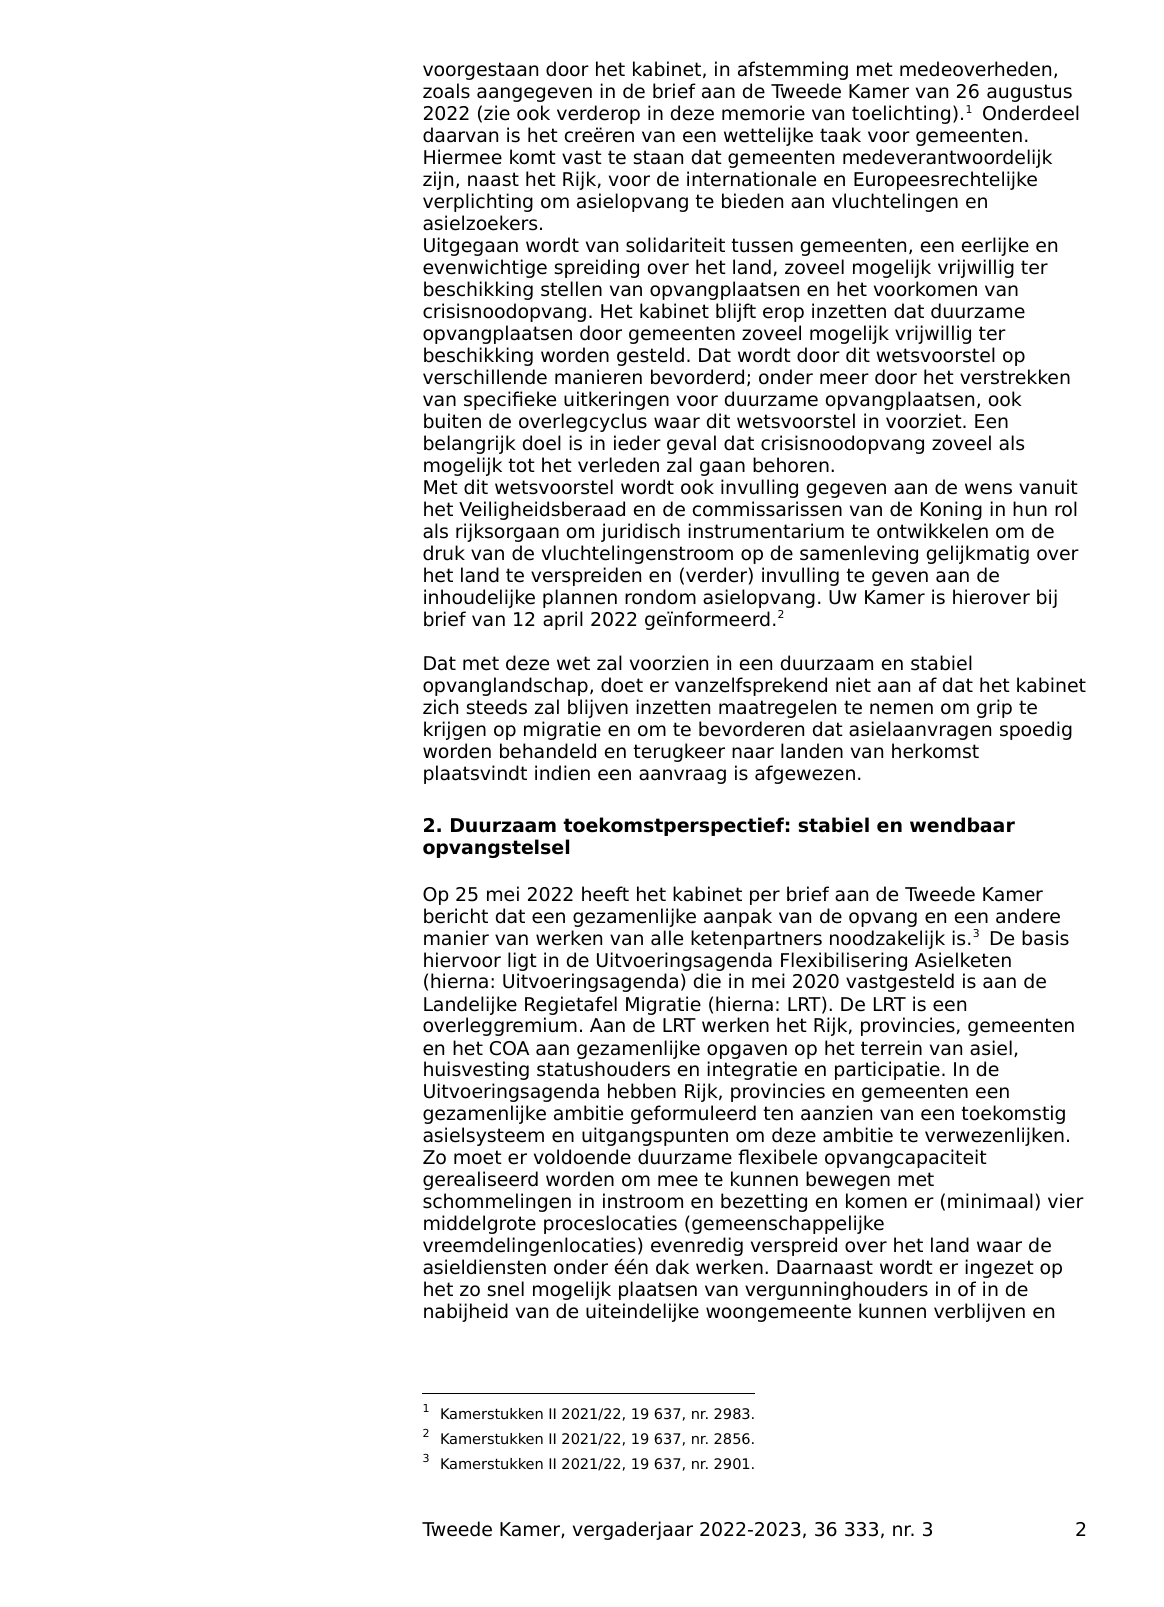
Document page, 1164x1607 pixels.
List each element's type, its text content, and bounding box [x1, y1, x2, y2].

text voorgestaan door het kabinet, in afstemming met medeoverheden, zoals aangegeven in de brief aan de Tweede Kamer van 26 augustus 2022 (zie ook verderop in deze memorie van toelichting). Onderdeel daarvan is het creëren van een wettelijke taak voor gemeenten. Hiermee komt vast te staan dat gemeenten medeverantwoordelijk zijn, naast het Rijk, voor de internationale en Europeesrechtelijke verplichting om asielopvang te bieden aan vluchtelingen en asielzoekers. [422, 59, 1087, 235]
subtitle 2. Duurzaam toekomstperspectief: stabiel en wendbaar opvangstelsel [422, 814, 1087, 858]
text Kamerstukken II 2021/22, 19 637, nr. 2901. [422, 1452, 1087, 1474]
text Kamerstukken II 2021/22, 19 637, nr. 2983. [422, 1402, 1087, 1424]
text Uitgegaan wordt van solidariteit tussen gemeenten, een eerlijke en evenwichtige spreiding over het land, zoveel mogelijk vrijwillig ter beschikking stellen van opvangplaatsen en het voorkomen van crisisnoodopvang. Het kabinet blijft erop inzetten dat duurzame opvangplaatsen door gemeenten zoveel mogelijk vrijwillig ter beschikking worden gesteld. Dat wordt door dit wetsvoorstel op verschillende manieren bevorderd; onder meer door het verstrekken van specifieke uitkeringen voor duurzame opvangplaatsen, ook buiten de overlegcyclus waar dit wetsvoorstel in voorziet. Een belangrijk doel is in ieder geval dat crisisnoodopvang zoveel als mogelijk tot het verleden zal gaan behoren. [422, 235, 1087, 477]
text Op 25 mei 2022 heeft het kabinet per brief aan de Tweede Kamer bericht dat een gezamenlijke aanpak van de opvang en een andere manier van werken van alle ketenpartners noodzakelijk is. De basis hiervoor ligt in de Uitvoeringsagenda Flexibilisering Asielketen (hierna: Uitvoeringsagenda) die in mei 2020 vastgesteld is aan de Landelijke Regietafel Migratie (hierna: LRT). De LRT is een overleggremium. Aan de LRT werken het Rijk, provincies, gemeenten en het COA aan gezamenlijke opgaven op het terrein van asiel, huisvesting statushouders en integratie en participatie. In de Uitvoeringsagenda hebben Rijk, provincies en gemeenten een gezamenlijke ambitie geformuleerd ten aanzien van een toekomstig asielsysteem en uitgangspunten om deze ambitie te verwezenlijken. Zo moet er voldoende duurzame flexibele opvangcapaciteit gerealiseerd worden om mee te kunnen bewegen met schommelingen in instroom en bezetting en komen er (minimaal) vier middelgrote proceslocaties (gemeenschappelijke vreemdelingenlocaties) evenredig verspreid over het land waar de asieldiensten onder één dak werken. Daarnaast wordt er ingezet op het zo snel mogelijk plaatsen van vergunninghouders in of in de nabijheid van de uiteindelijke woongemeente kunnen verblijven en [422, 883, 1087, 1323]
text Kamerstukken II 2021/22, 19 637, nr. 2856. [422, 1427, 1087, 1449]
text Dat met deze wet zal voorzien in een duurzaam en stabiel opvanglandschap, doet er vanzelfsprekend niet aan af dat het kabinet zich steeds zal blijven inzetten maatregelen te nemen om grip te krijgen op migratie en om te bevorderen dat asielaanvragen spoedig worden behandeld en terugkeer naar landen van herkomst plaatsvindt indien een aanvraag is afgewezen. [422, 653, 1087, 784]
text Met dit wetsvoorstel wordt ook invulling gegeven aan de wens vanuit het Veiligheidsberaad en de commissarissen van de Koning in hun rol als rijksorgaan om juridisch instrumentarium te ontwikkelen om de druk van de vluchtelingenstroom op de samenleving gelijkmatig over het land te verspreiden en (verder) invulling te geven aan de inhoudelijke plannen rondom asielopvang. Uw Kamer is hierover bij brief van 12 april 2022 geïnformeerd. [422, 477, 1087, 631]
